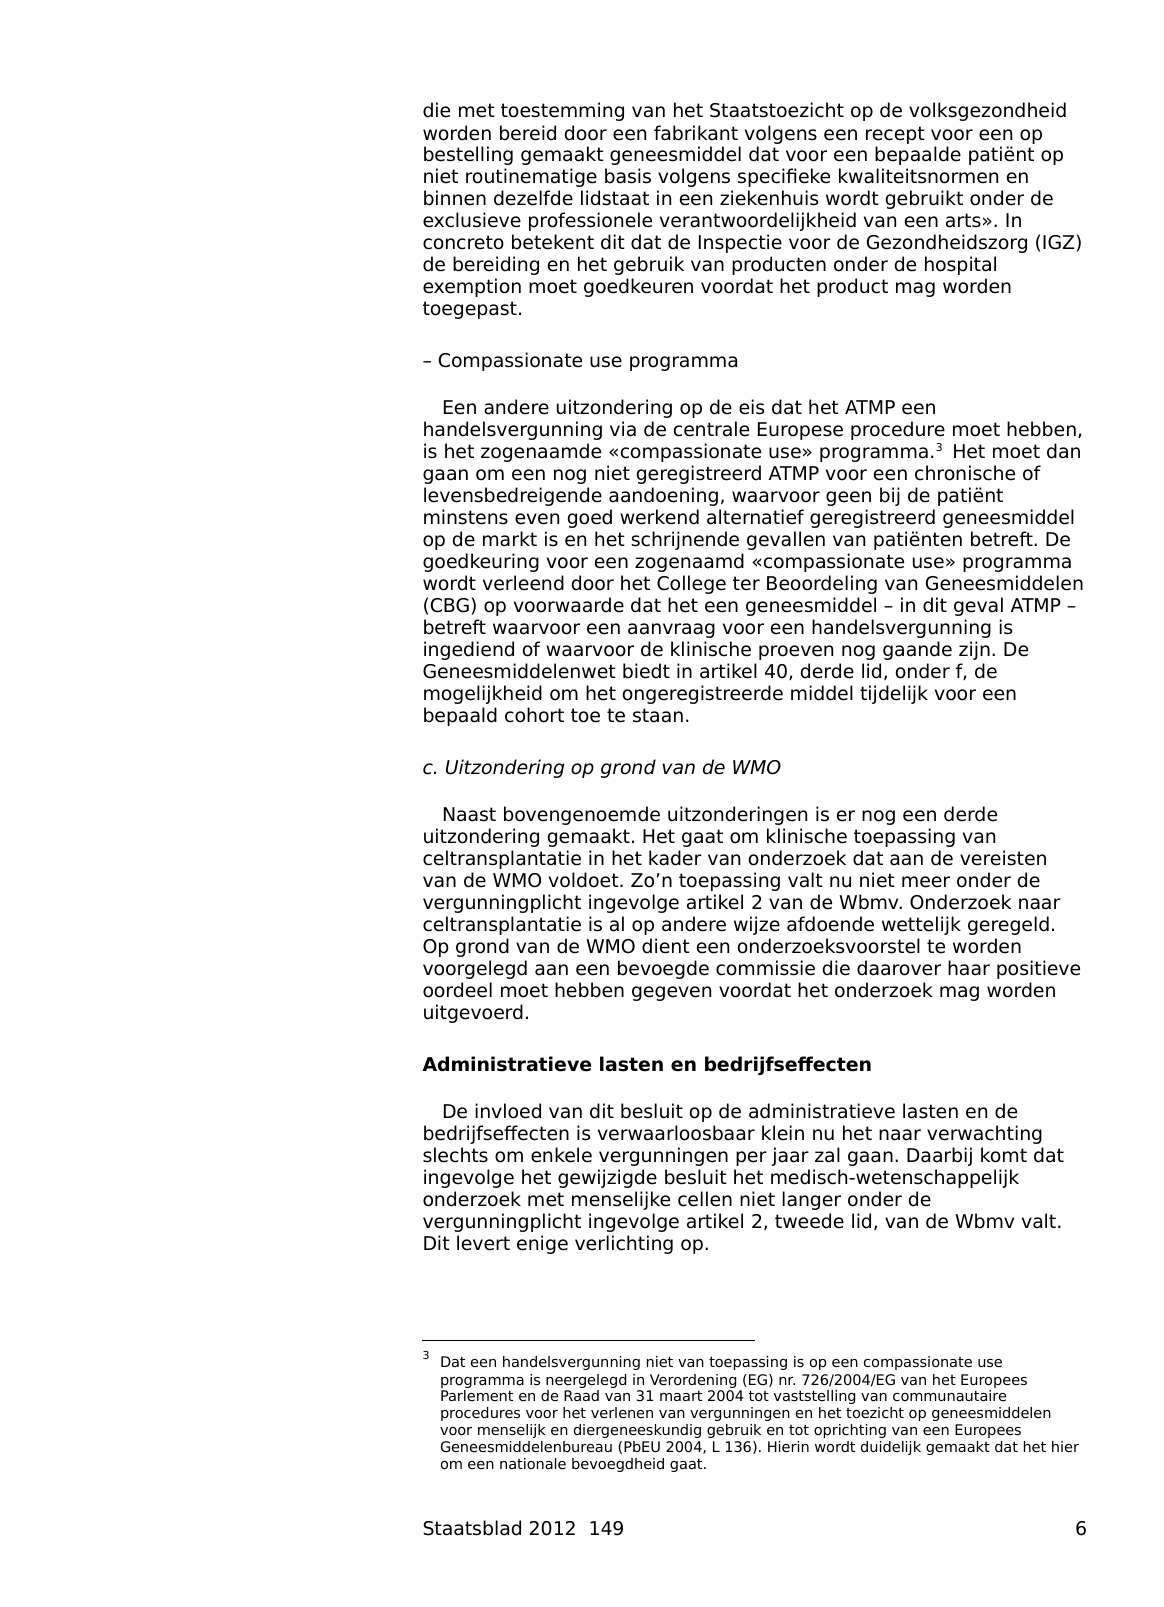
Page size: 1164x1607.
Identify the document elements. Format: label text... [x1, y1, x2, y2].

text Dat een handelsvergunning niet van toepassing is op een compassionate use programma is neergelegd in Verordening (EG) nr. 726/2004/EG van het Europees Parlement en de Raad van 31 maart 2004 tot vaststelling van communautaire procedures voor het verlenen van vergunningen en het toezicht op geneesmiddelen voor menselijk en diergeneeskundig gebruik en tot oprichting van een Europees Geneesmiddelenbureau (PbEU 2004, L 136). Hierin wordt duidelijk gemaakt dat het hier om een nationale bevoegdheid gaat. [422, 1349, 1087, 1473]
subtitle Administratieve lasten en bedrijfseffecten [422, 1054, 1087, 1076]
text De invloed van dit besluit op de administratieve lasten en de bedrijfseffecten is verwaarloosbaar klein nu het naar verwachting slechts om enkele vergunningen per jaar zal gaan. Daarbij komt dat ingevolge het gewijzigde besluit het medisch-wetenschappelijk onderzoek met menselijke cellen niet langer onder de vergunningplicht ingevolge artikel 2, tweede lid, van de Wbmv valt. Dit levert enige verlichting op. [422, 1101, 1087, 1254]
subtitle c. Uitzondering op grond van de WMO [422, 757, 1087, 779]
text Een andere uitzondering op de eis dat het ATMP een handelsvergunning via de centrale Europese procedure moet hebben, is het zogenaamde «compassionate use» programma. Het moet dan gaan om een nog niet geregistreerd ATMP voor een chronische of levensbedreigende aandoening, waarvoor geen bij de patiënt minstens even goed werkend alternatief geregistreerd geneesmiddel op de markt is en het schrijnende gevallen van patiënten betreft. De goedkeuring voor een zogenaamd «compassionate use» programma wordt verleend door het College ter Beoordeling van Geneesmiddelen (CBG) op voorwaarde dat het een geneesmiddel – in dit geval ATMP – betreft waarvoor een aanvraag voor een handelsvergunning is ingediend of waarvoor de klinische proeven nog gaande zijn. De Geneesmiddelenwet biedt in artikel 40, derde lid, onder f, de mogelijkheid om het ongeregistreerde middel tijdelijk voor een bepaald cohort toe te staan. [422, 397, 1087, 727]
text Naast bovengenoemde uitzonderingen is er nog een derde uitzondering gemaakt. Het gaat om klinische toepassing van celtransplantatie in het kader van onderzoek dat aan de vereisten van de WMO voldoet. Zo’n toepassing valt nu niet meer onder de vergunningplicht ingevolge artikel 2 van de Wbmv. Onderzoek naar celtransplantatie is al op andere wijze afdoende wettelijk geregeld. Op grond van de WMO dient een onderzoeksvoorstel te worden voorgelegd aan een bevoegde commissie die daarover haar positieve oordeel moet hebben gegeven voordat het onderzoek mag worden uitgevoerd. [422, 804, 1087, 1024]
text die met toestemming van het Staatstoezicht op de volksgezondheid worden bereid door een fabrikant volgens een recept voor een op bestelling gemaakt geneesmiddel dat voor een bepaalde patiënt op niet routinematige basis volgens specifieke kwaliteitsnormen en binnen dezelfde lidstaat in een ziekenhuis wordt gebruikt onder de exclusieve professionele verantwoordelijkheid van een arts». In concreto betekent dit dat de Inspectie voor de Gezondheidszorg (IGZ) de bereiding en het gebruik van producten onder de hospital exemption moet goedkeuren voordat het product mag worden toegepast. [422, 100, 1087, 320]
subtitle – Compassionate use programma [422, 350, 1087, 372]
